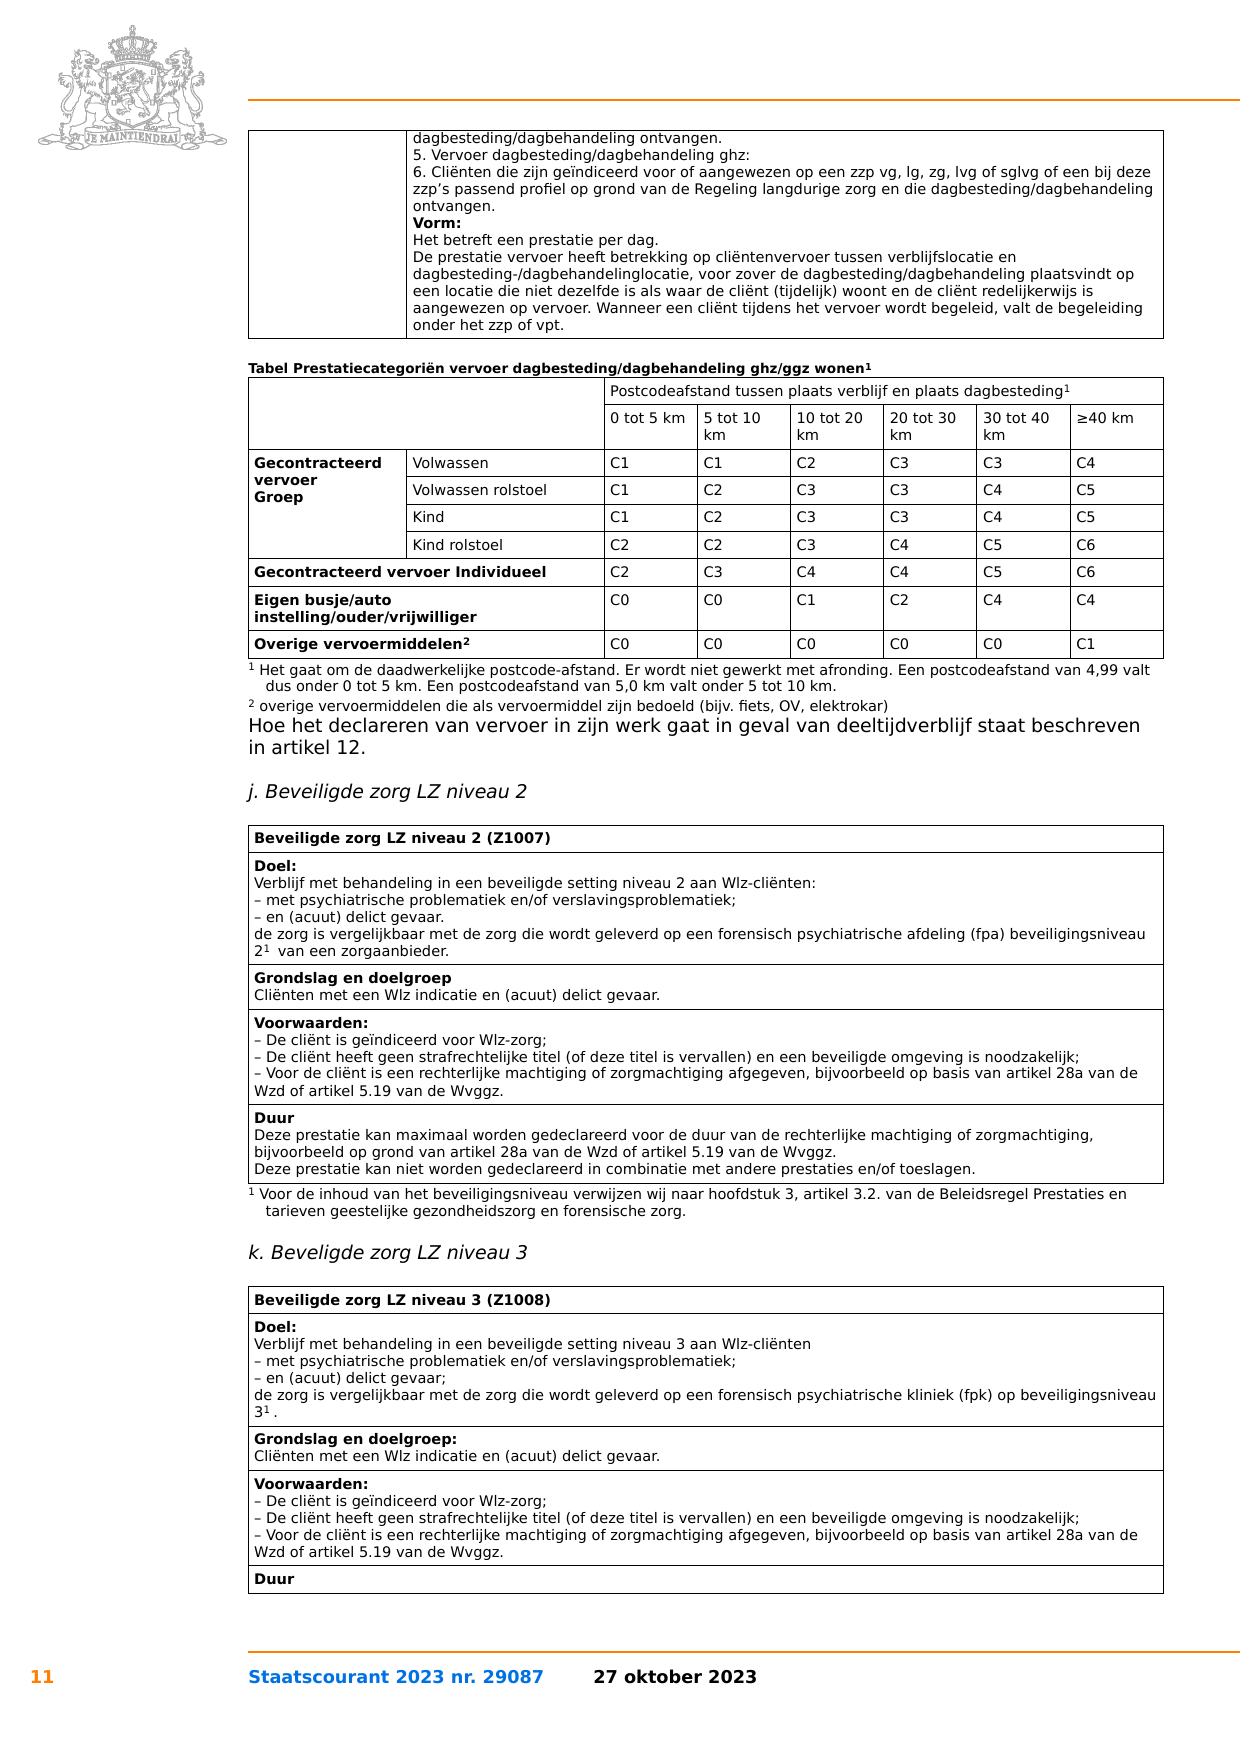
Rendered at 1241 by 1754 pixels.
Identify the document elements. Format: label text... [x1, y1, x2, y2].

table_cell Gecontracteerd vervoer Individueel [249, 559, 604, 586]
table_cell C1 [605, 477, 697, 503]
table_cell C2 [791, 450, 883, 476]
table_cell C2 [698, 477, 790, 503]
table_cell Kind rolstoel [407, 532, 604, 558]
table_cell C4 [1071, 587, 1163, 630]
table_header Tabel Prestatiecategoriën vervoer dagbesteding/dagbehandeling ghz/ggz wonen1 [248, 361, 1163, 377]
table_cell C6 [1071, 559, 1163, 586]
table_cell C4 [977, 505, 1070, 531]
table_cell C3 [977, 450, 1070, 476]
table_cell 20 tot 30 km [884, 405, 976, 449]
table_cell Eigen busje/auto instelling/ouder/vrijwilliger [249, 587, 604, 630]
table_cell C5 [977, 559, 1070, 586]
table_cell C4 [977, 477, 1070, 503]
table_cell Volwassen rolstoel [407, 477, 604, 503]
table_cell C5 [1071, 477, 1163, 503]
table_cell C2 [884, 587, 976, 630]
table_cell C2 [698, 532, 790, 558]
table_cell 5 tot 10 km [698, 405, 790, 449]
table_cell Doel: Verblijf met behandeling in een beveiligde setting niveau 2 aan Wlz-cliënten: – met psychiatrische problematiek en/of verslavingsproblematiek; – en (acuut) delict gevaar. de zorg is vergelijkbaar met de zorg die wordt geleverd op een forensisch psychiatrische afdeling (fpa) beveiligingsniveau 21 van een zorgaanbieder. [249, 853, 1163, 964]
table_cell C3 [791, 532, 883, 558]
table_header Beveiligde zorg LZ niveau 2 (Z1007) [249, 826, 1163, 852]
table_cell dagbesteding/dagbehandeling ontvangen. 5. Vervoer dagbesteding/dagbehandeling ghz: 6. Cliënten die zijn geïndiceerd voor of aangewezen op een zzp vg, lg, zg, lvg of sglvg of een bij deze zzp’s passend profiel op grond van de Regeling langdurige zorg en die dagbesteding/dagbehandeling ontvangen. Vorm: Het betreft een prestatie per dag. De prestatie vervoer heeft betrekking op cliëntenvervoer tussen verblijfslocatie en dagbesteding-/dagbehandelinglocatie, voor zover de dagbesteding/dagbehandeling plaatsvindt op een locatie die niet dezelfde is als waar de cliënt (tijdelijk) woont en de cliënt redelijkerwijs is aangewezen op vervoer. Wanneer een cliënt tijdens het vervoer wordt begeleid, valt de begeleiding onder het zzp of vpt. [407, 131, 1163, 338]
table_cell C4 [977, 587, 1070, 630]
table_cell C4 [884, 559, 976, 586]
table_cell 30 tot 40 km [977, 405, 1070, 449]
table_cell C4 [791, 559, 883, 586]
table_cell C3 [698, 559, 790, 586]
table_cell C0 [605, 631, 697, 657]
subtitle j. Beveiligde zorg LZ niveau 2 [248, 781, 1163, 803]
subtitle k. Beveligde zorg LZ niveau 3 [248, 1242, 1163, 1264]
picture [38, 25, 227, 150]
table_cell 1 Het gaat om de daadwerkelijke postcode-afstand. Er wordt niet gewerkt met afronding. Een postcodeafstand van 4,99 valt dus onder 0 tot 5 km. Een postcodeafstand van 5,0 km valt onder 5 tot 10 km. 2 overige vervoermiddelen die als vervoermiddel zijn bedoeld (bijv. fiets, OV, elektrokar) [248, 659, 1163, 715]
table_cell 0 tot 5 km [605, 405, 697, 449]
table_cell 1 Voor de inhoud van het beveiligingsniveau verwijzen wij naar hoofdstuk 3, artikel 3.2. van de Beleidsregel Prestaties en tarieven geestelijke gezondheidszorg en forensische zorg. [248, 1184, 1163, 1220]
table_cell C2 [605, 559, 697, 586]
table_cell C0 [884, 631, 976, 657]
table_cell ≥40 km [1071, 405, 1163, 449]
table_cell Doel: Verblijf met behandeling in een beveiligde setting niveau 3 aan Wlz-cliënten – met psychiatrische problematiek en/of verslavingsproblematiek; – en (acuut) delict gevaar; de zorg is vergelijkbaar met de zorg die wordt geleverd op een forensisch psychiatrische kliniek (fpk) op beveiligingsniveau 31. [249, 1314, 1163, 1426]
table_cell C2 [605, 532, 697, 558]
table_cell C4 [884, 532, 976, 558]
table_cell [249, 131, 406, 338]
table_cell C1 [605, 505, 697, 531]
table_cell C1 [605, 450, 697, 476]
table_cell Duur [249, 1566, 1163, 1593]
table_cell Kind [407, 505, 604, 531]
table_cell Volwassen [407, 450, 604, 476]
table_cell C2 [698, 505, 790, 531]
table_cell Gecontracteerd vervoer Groep [249, 450, 406, 558]
table_cell Voorwaarden: – De cliënt is geïndiceerd voor Wlz-zorg; – De cliënt heeft geen strafrechtelijke titel (of deze titel is vervallen) en een beveiligde omgeving is noodzakelijk; – Voor de cliënt is een rechterlijke machtiging of zorgmachtiging afgegeven, bijvoorbeeld op basis van artikel 28a van de Wzd of artikel 5.19 van de Wvggz. [249, 1471, 1163, 1565]
table_cell 10 tot 20 km [791, 405, 883, 449]
table_cell C3 [884, 450, 976, 476]
table_cell C6 [1071, 532, 1163, 558]
table_cell C0 [791, 631, 883, 657]
table_cell [249, 378, 604, 449]
table_cell C3 [791, 505, 883, 531]
table_cell C0 [698, 587, 790, 630]
table_cell Voorwaarden: – De cliënt is geïndiceerd voor Wlz-zorg; – De cliënt heeft geen strafrechtelijke titel (of deze titel is vervallen) en een beveiligde omgeving is noodzakelijk; – Voor de cliënt is een rechterlijke machtiging of zorgmachtiging afgegeven, bijvoorbeeld op basis van artikel 28a van de Wzd of artikel 5.19 van de Wvggz. [249, 1010, 1163, 1104]
table_cell C4 [1071, 450, 1163, 476]
table_cell C3 [884, 477, 976, 503]
table_cell C1 [1071, 631, 1163, 657]
table_cell C5 [977, 532, 1070, 558]
table_cell Grondslag en doelgroep Cliënten met een Wlz indicatie en (acuut) delict gevaar. [249, 965, 1163, 1009]
table_cell Duur Deze prestatie kan maximaal worden gedeclareerd voor de duur van de rechterlijke machtiging of zorgmachtiging, bijvoorbeeld op grond van artikel 28a van de Wzd of artikel 5.19 van de Wvggz. Deze prestatie kan niet worden gedeclareerd in combinatie met andere prestaties en/of toeslagen. [249, 1105, 1163, 1182]
table_header Beveiligde zorg LZ niveau 3 (Z1008) [249, 1287, 1163, 1313]
table_cell C1 [698, 450, 790, 476]
table_cell C0 [698, 631, 790, 657]
table_cell C0 [605, 587, 697, 630]
table_cell C0 [977, 631, 1070, 657]
table_cell Postcodeafstand tussen plaats verblijf en plaats dagbesteding1 [605, 378, 1163, 404]
table_cell C5 [1071, 505, 1163, 531]
table_cell C1 [791, 587, 883, 630]
table_cell Overige vervoermiddelen2 [249, 631, 604, 657]
text Hoe het declareren van vervoer in zijn werk gaat in geval van deeltijdverblijf staat beschreven in artikel 12. [248, 715, 1163, 759]
table_cell Grondslag en doelgroep: Cliënten met een Wlz indicatie en (acuut) delict gevaar. [249, 1427, 1163, 1470]
table_cell C3 [884, 505, 976, 531]
table_cell C3 [791, 477, 883, 503]
